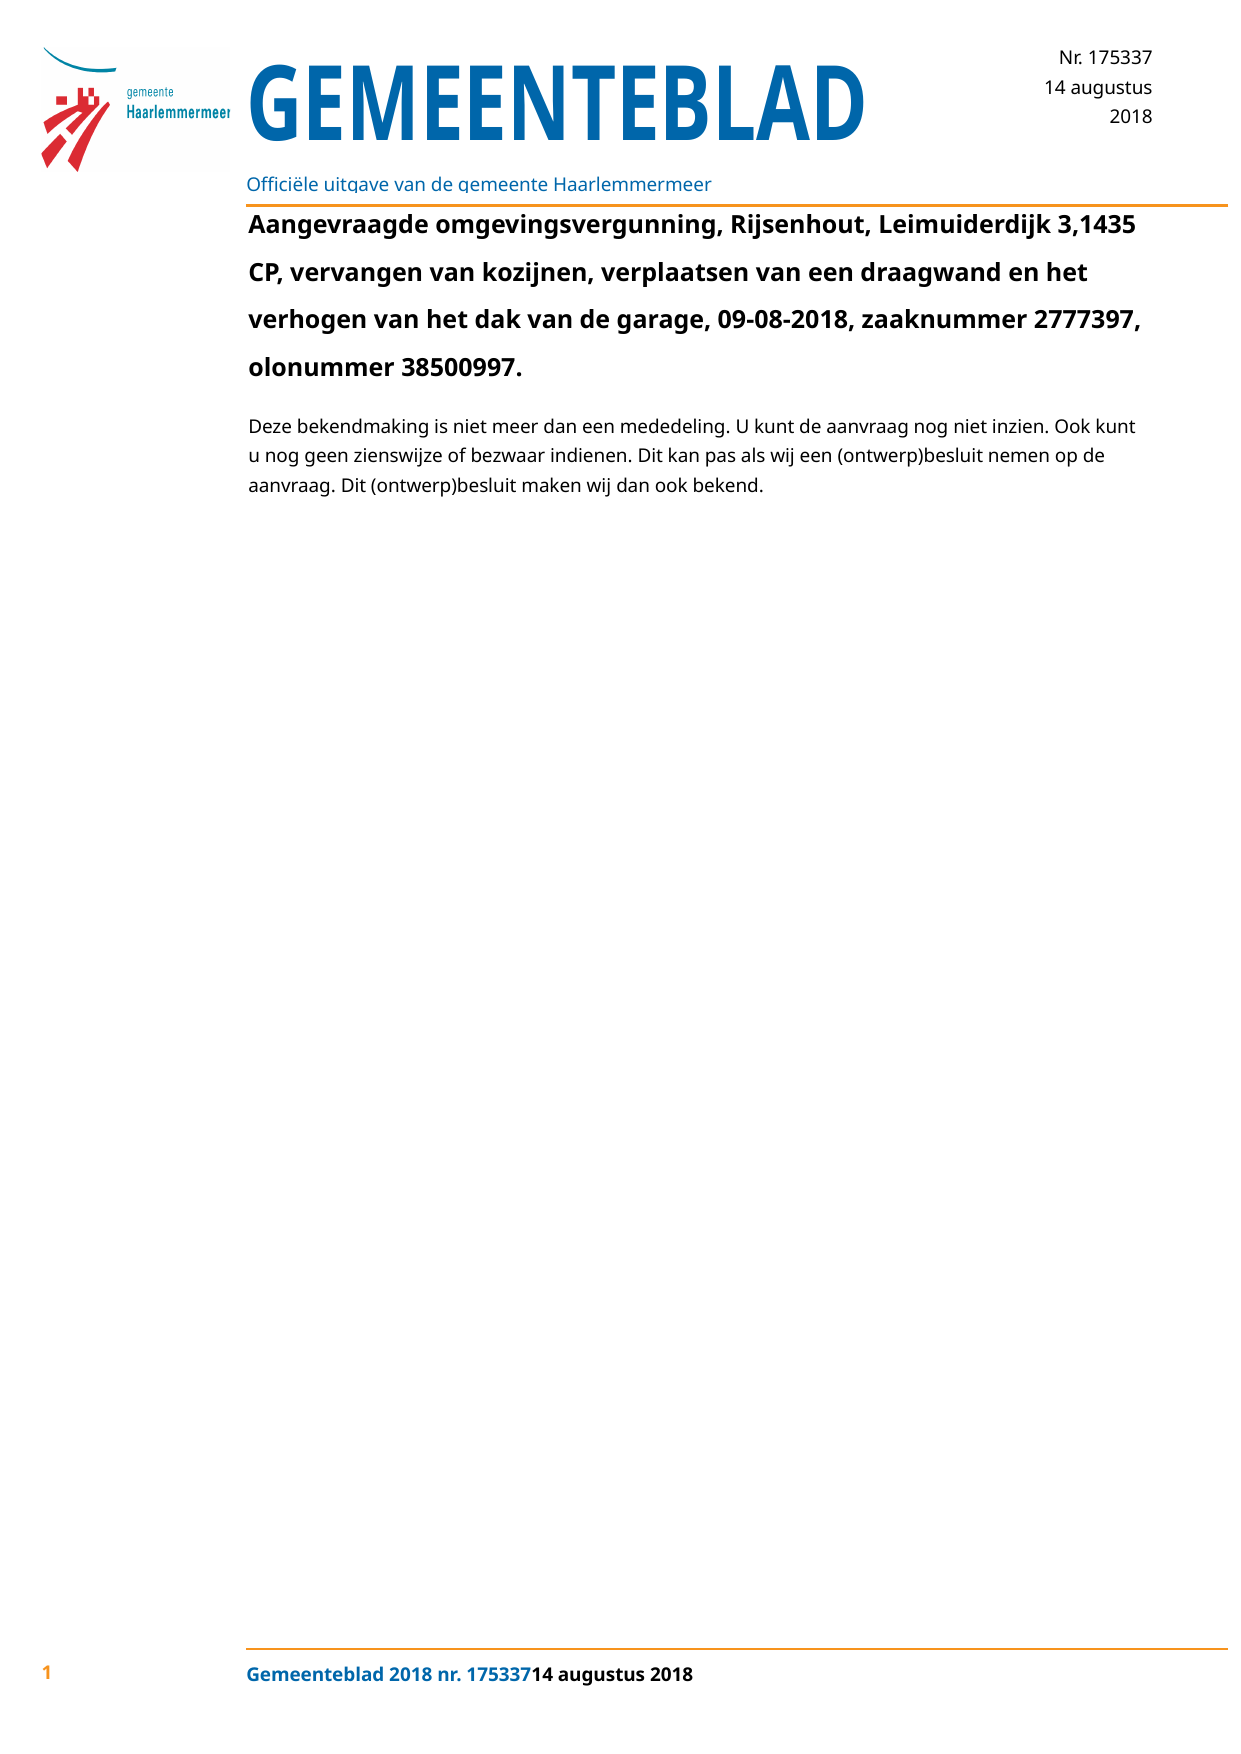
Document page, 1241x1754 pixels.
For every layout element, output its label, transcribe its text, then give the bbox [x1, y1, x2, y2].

text Aangevraagde omgevingsvergunning, Rijsenhout, Leimuiderdijk 3,1435 CP, vervangen van kozijnen, verplaatsen van een draagwand en het verhogen van het dak van de garage, 09-08-2018, zaaknummer 2777397, olonummer 38500997. [248, 207, 1152, 384]
picture [41, 47, 231, 172]
text Deze bekendmaking is niet meer dan een mededeling. U kunt de aanvraag nog niet inzien. Ook kunt u nog geen zienswijze of bezwaar indienen. Dit kan pas als wij een (ontwerp)besluit nemen op de aanvraag. Dit (ontwerp)besluit maken wij dan ook bekend. [248, 413, 1152, 498]
